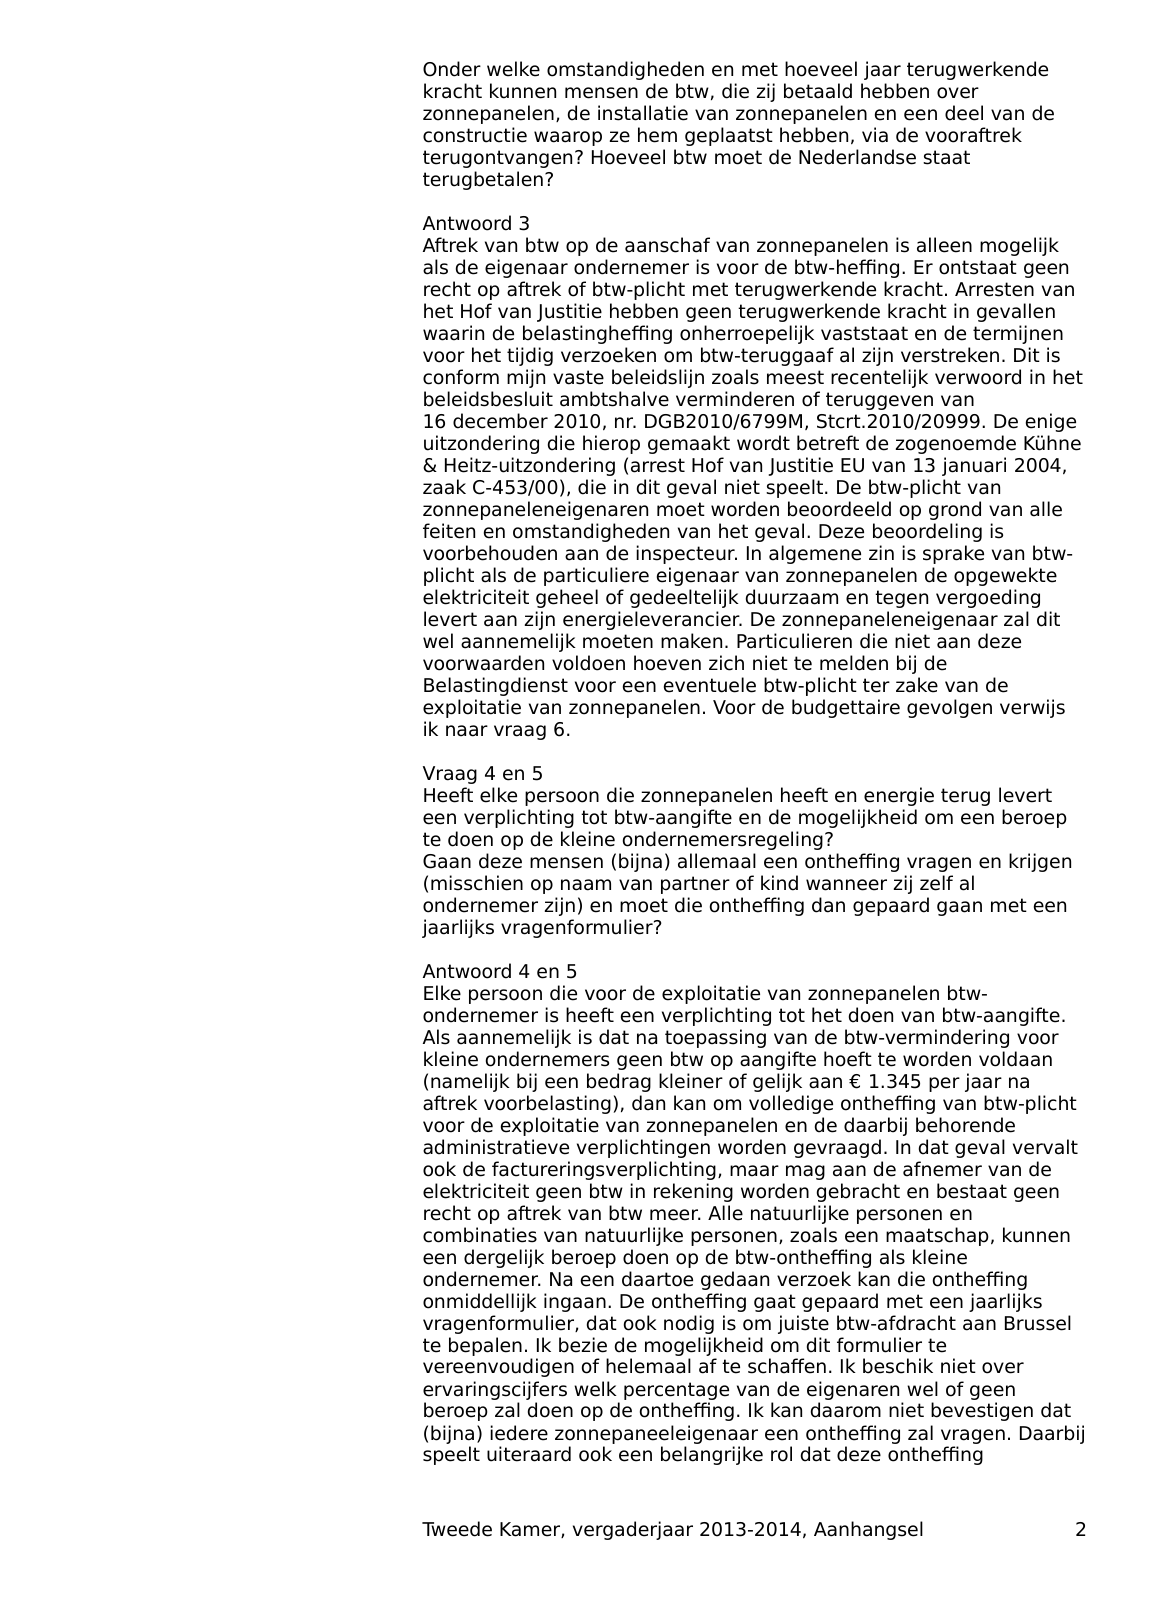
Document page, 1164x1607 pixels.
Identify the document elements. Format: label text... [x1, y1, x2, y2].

text Onder welke omstandigheden en met hoeveel jaar terugwerkende kracht kunnen mensen de btw, die zij betaald hebben over zonnepanelen, de installatie van zonnepanelen en een deel van de constructie waarop ze hem geplaatst hebben, via de vooraftrek terugontvangen? Hoeveel btw moet de Nederlandse staat terugbetalen? [422, 59, 1087, 191]
text Vraag 4 en 5 [422, 763, 1087, 785]
text Antwoord 4 en 5 [422, 961, 1087, 983]
text Antwoord 3 [422, 213, 1087, 235]
text Elke persoon die voor de exploitatie van zonnepanelen btw-ondernemer is heeft een verplichting tot het doen van btw-aangifte. Als aannemelijk is dat na toepassing van de btw-vermindering voor kleine ondernemers geen btw op aangifte hoeft te worden voldaan (namelijk bij een bedrag kleiner of gelijk aan € 1.345 per jaar na aftrek voorbelasting), dan kan om volledige ontheffing van btw-plicht voor de exploitatie van zonnepanelen en de daarbij behorende administratieve verplichtingen worden gevraagd. In dat geval vervalt ook de factureringsverplichting, maar mag aan de afnemer van de elektriciteit geen btw in rekening worden gebracht en bestaat geen recht op aftrek van btw meer. Alle natuurlijke personen en combinaties van natuurlijke personen, zoals een maatschap, kunnen een dergelijk beroep doen op de btw-ontheffing als kleine ondernemer. Na een daartoe gedaan verzoek kan die ontheffing onmiddellijk ingaan. De ontheffing gaat gepaard met een jaarlijks vragenformulier, dat ook nodig is om juiste btw-afdracht aan Brussel te bepalen. Ik bezie de mogelijkheid om dit formulier te vereenvoudigen of helemaal af te schaffen. Ik beschik niet over ervaringscijfers welk percentage van de eigenaren wel of geen beroep zal doen op de ontheffing. Ik kan daarom niet bevestigen dat (bijna) iedere zonnepaneeleigenaar een ontheffing zal vragen. Daarbij speelt uiteraard ook een belangrijke rol dat deze ontheffing [422, 983, 1087, 1466]
text Aftrek van btw op de aanschaf van zonnepanelen is alleen mogelijk als de eigenaar ondernemer is voor de btw-heffing. Er ontstaat geen recht op aftrek of btw-plicht met terugwerkende kracht. Arresten van het Hof van Justitie hebben geen terugwerkende kracht in gevallen waarin de belastingheffing onherroepelijk vaststaat en de termijnen voor het tijdig verzoeken om btw-teruggaaf al zijn verstreken. Dit is conform mijn vaste beleidslijn zoals meest recentelijk verwoord in het beleidsbesluit ambtshalve verminderen of teruggeven van 16 december 2010, nr. DGB2010/6799M, Stcrt.2010/20999. De enige uitzondering die hierop gemaakt wordt betreft de zogenoemde Kühne & Heitz-uitzondering (arrest Hof van Justitie EU van 13 januari 2004, zaak C-453/00), die in dit geval niet speelt. De btw-plicht van zonnepaneleneigenaren moet worden beoordeeld op grond van alle feiten en omstandigheden van het geval. Deze beoordeling is voorbehouden aan de inspecteur. In algemene zin is sprake van btw-plicht als de particuliere eigenaar van zonnepanelen de opgewekte elektriciteit geheel of gedeeltelijk duurzaam en tegen vergoeding levert aan zijn energieleverancier. De zonnepaneleneigenaar zal dit wel aannemelijk moeten maken. Particulieren die niet aan deze voorwaarden voldoen hoeven zich niet te melden bij de Belastingdienst voor een eventuele btw-plicht ter zake van de exploitatie van zonnepanelen. Voor de budgettaire gevolgen verwijs ik naar vraag 6. [422, 235, 1087, 741]
text Heeft elke persoon die zonnepanelen heeft en energie terug levert een verplichting tot btw-aangifte en de mogelijkheid om een beroep te doen op de kleine ondernemersregeling? [422, 785, 1087, 851]
text Gaan deze mensen (bijna) allemaal een ontheffing vragen en krijgen (misschien op naam van partner of kind wanneer zij zelf al ondernemer zijn) en moet die ontheffing dan gepaard gaan met een jaarlijks vragenformulier? [422, 851, 1087, 939]
